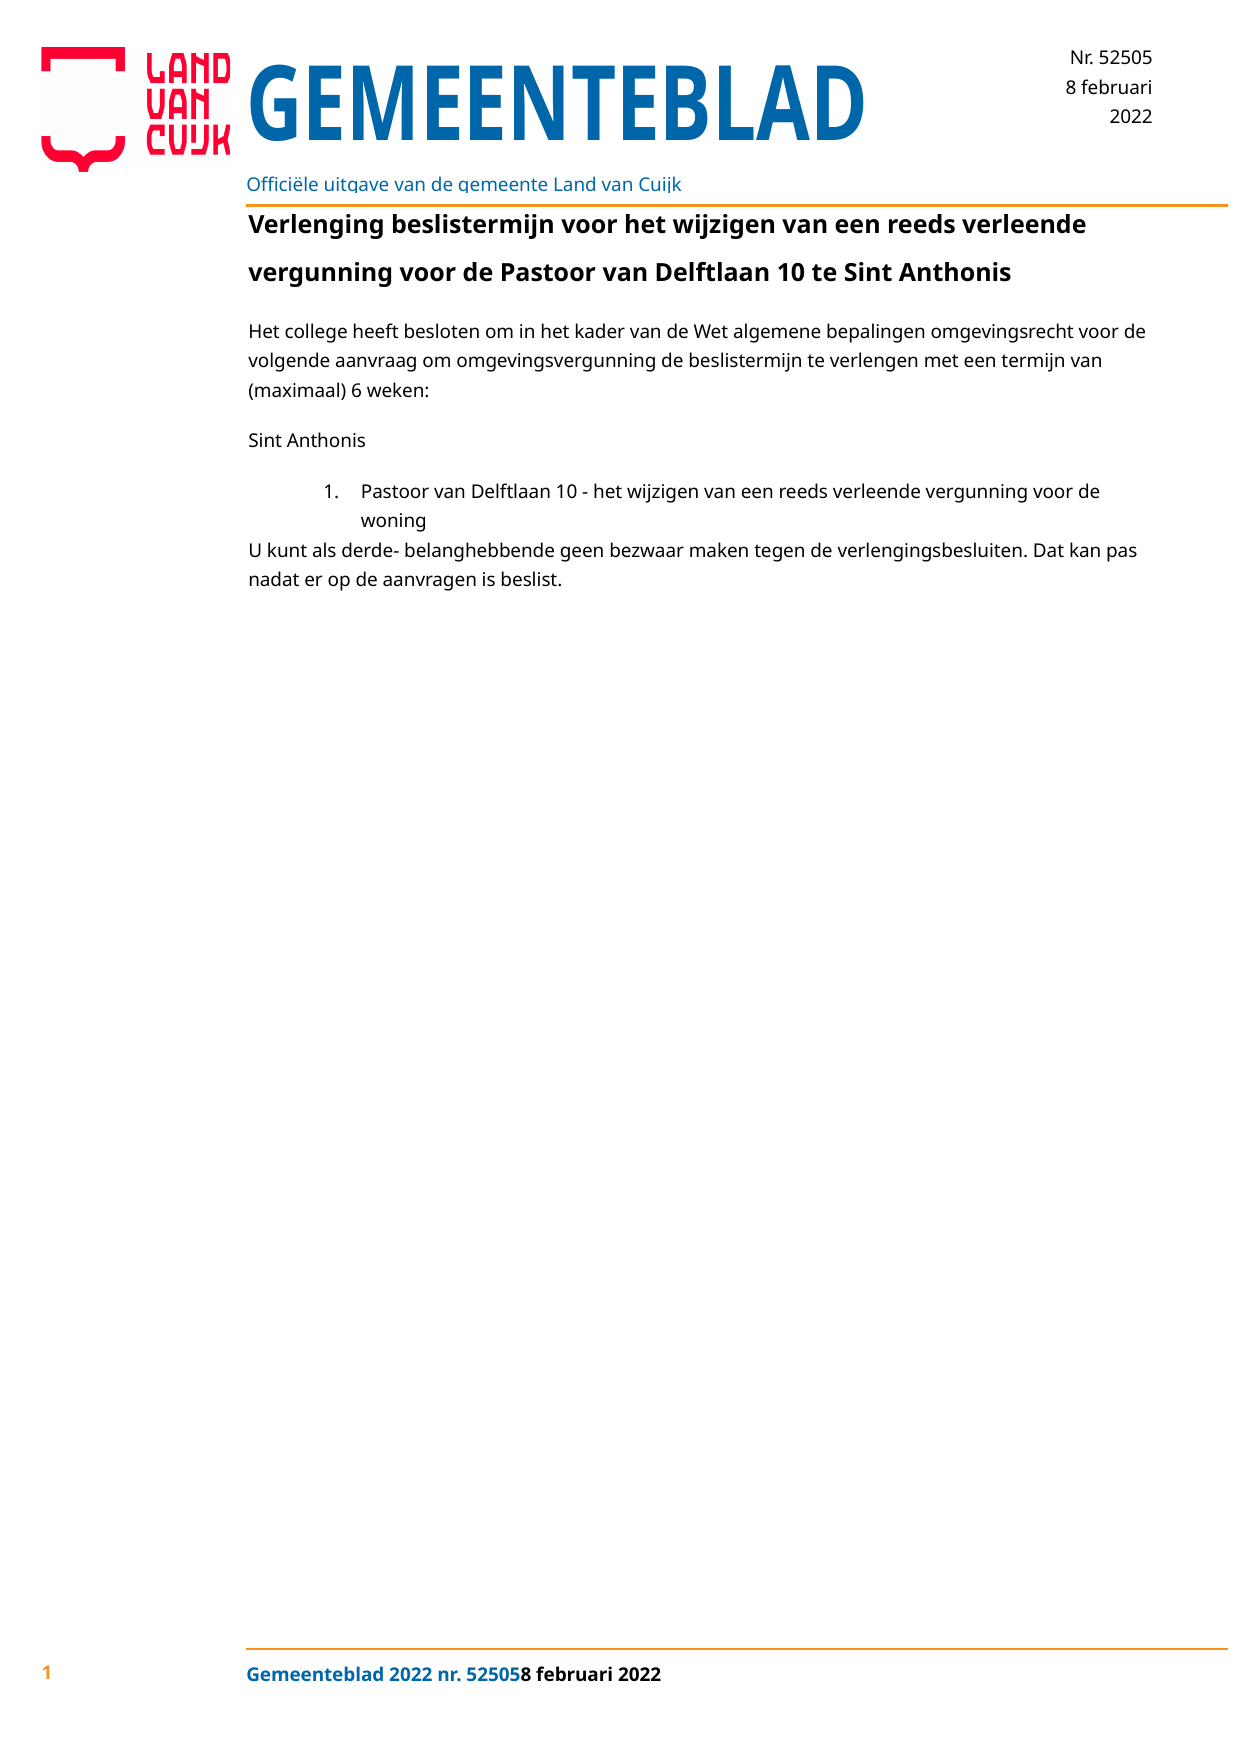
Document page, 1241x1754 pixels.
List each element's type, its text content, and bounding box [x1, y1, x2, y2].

text U kunt als derde- belanghebbende geen bezwaar maken tegen de verlengingsbesluiten. Dat kan pas nadat er op de aanvragen is beslist. [248, 537, 1152, 592]
text Verlenging beslistermijn voor het wijzigen van een reeds verleende vergunning voor de Pastoor van Delftlaan 10 te Sint Anthonis [248, 207, 1152, 288]
text Het college heeft besloten om in het kader van de Wet algemene bepalingen omgevingsrecht voor de volgende aanvraag om omgevingsvergunning de beslistermijn te verlengen met een termijn van (maximaal) 6 weken: [248, 318, 1152, 403]
picture [41, 47, 231, 172]
text Sint Anthonis [248, 427, 1152, 453]
list Pastoor van Delftlaan 10 - het wijzigen van een reeds verleende vergunning voor de woning [323, 478, 1152, 533]
